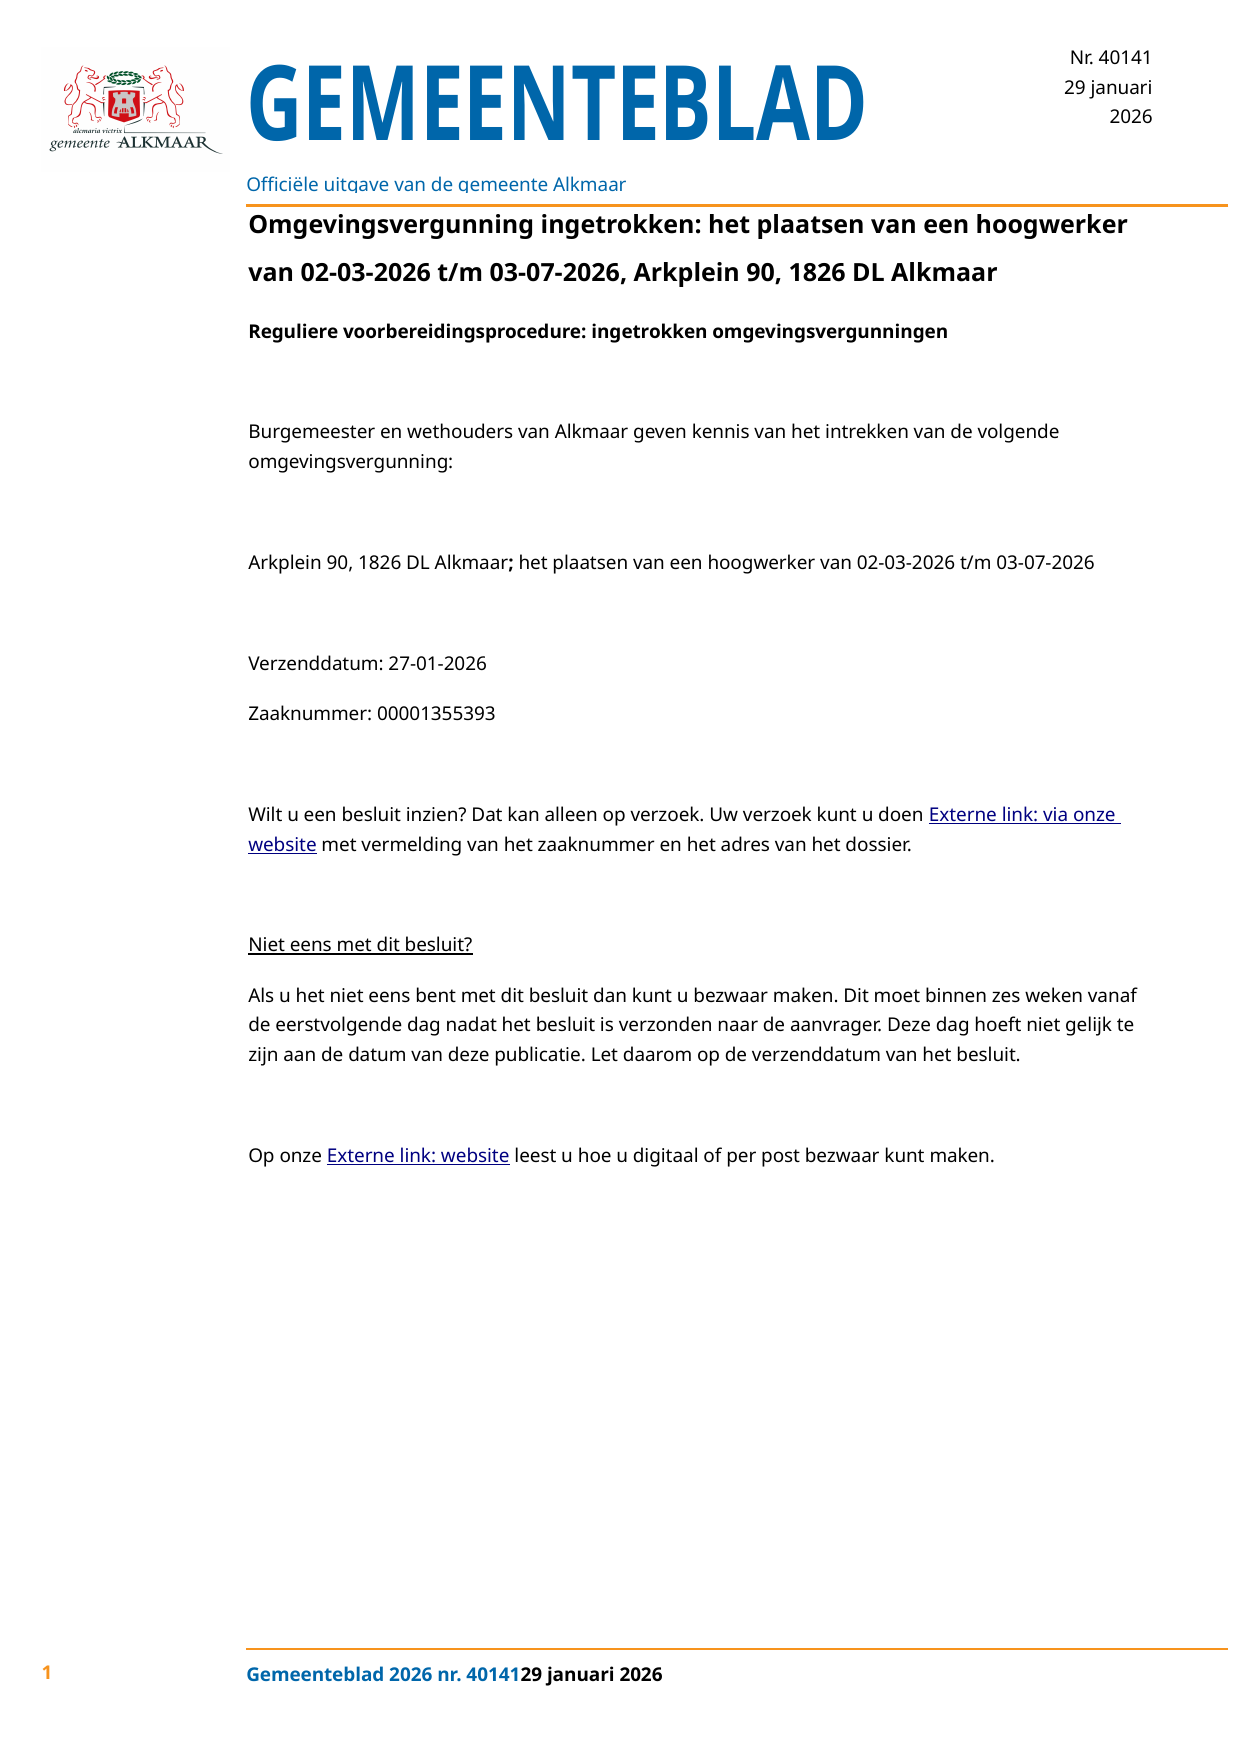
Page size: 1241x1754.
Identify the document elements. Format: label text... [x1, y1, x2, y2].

text Op onze Externe link: website leest u hoe u digitaal of per post bezwaar kunt maken. [248, 1142, 1152, 1168]
text Reguliere voorbereidingsprocedure: ingetrokken omgevingsvergunningen [248, 318, 1152, 344]
text Als u het niet eens bent met dit besluit dan kunt u bezwaar maken. Dit moet binnen zes weken vanaf de eerstvolgende dag nadat het besluit is verzonden naar de aanvrager. Deze dag hoeft niet gelijk te zijn aan de datum van deze publicatie. Let daarom op de verzenddatum van het besluit. [248, 982, 1152, 1067]
text Zaaknummer: 00001355393 [248, 700, 1152, 726]
text Niet eens met dit besluit? [248, 932, 1152, 957]
text Verzenddatum: 27-01-2026 [248, 650, 1152, 676]
text Burgemeester en wethouders van Alkmaar geven kennis van het intrekken van de volgende omgevingsvergunning: [248, 419, 1152, 474]
picture [41, 47, 231, 172]
text Wilt u een besluit inzien? Dat kan alleen op verzoek. Uw verzoek kunt u doen Externe link: via onze website met vermelding van het zaaknummer en het adres van het dossier. [248, 801, 1152, 857]
text Omgevingsvergunning ingetrokken: het plaatsen van een hoogwerker van 02-03-2026 t/m 03-07-2026, Arkplein 90, 1826 DL Alkmaar [248, 207, 1152, 288]
text Arkplein 90, 1826 DL Alkmaar; het plaatsen van een hoogwerker van 02-03-2026 t/m 03-07-2026 [248, 549, 1152, 575]
